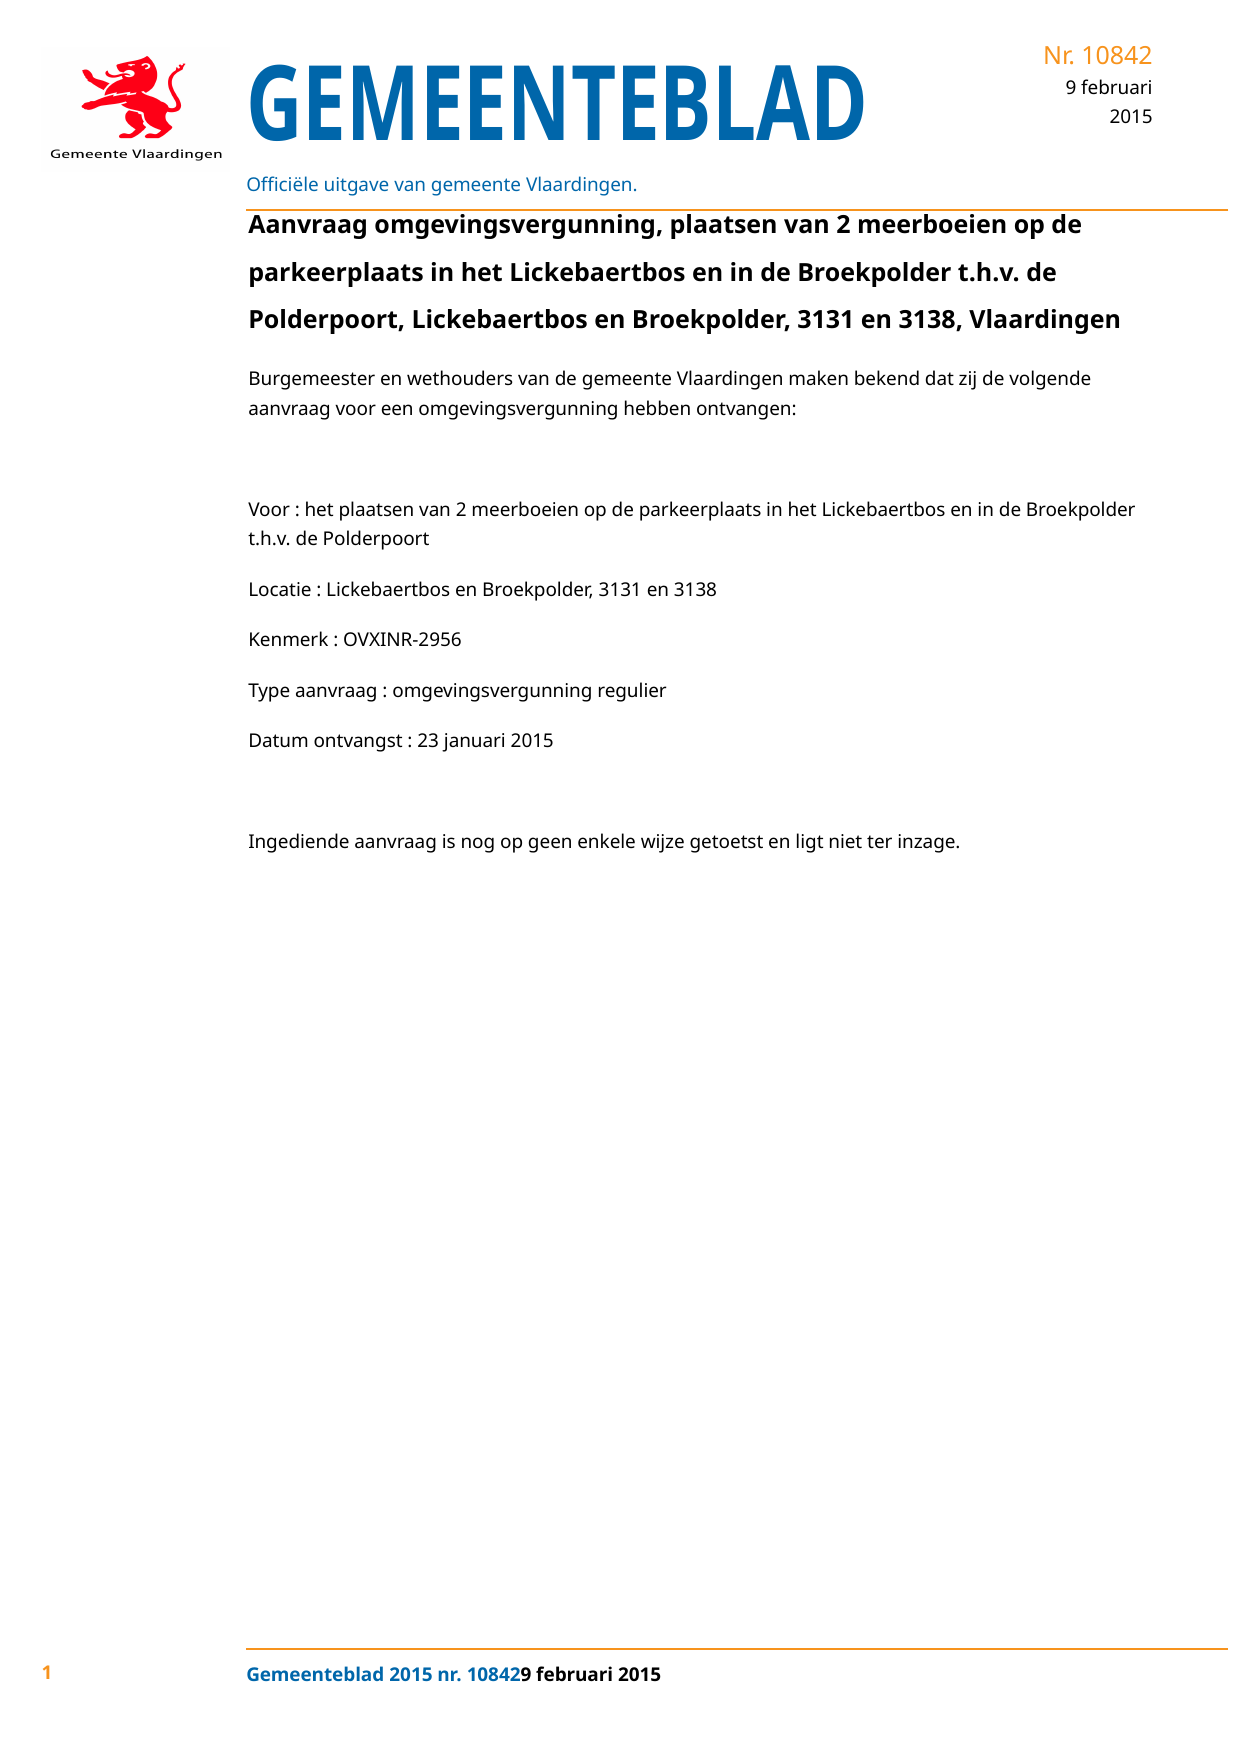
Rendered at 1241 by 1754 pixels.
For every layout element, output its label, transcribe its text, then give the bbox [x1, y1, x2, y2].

text Datum ontvangst : 23 januari 2015 [248, 727, 1152, 753]
text Ingediende aanvraag is nog op geen enkele wijze getoetst en ligt niet ter inzage. [248, 828, 1152, 854]
text Aanvraag omgevingsvergunning, plaatsen van 2 meerboeien op de parkeerplaats in het Lickebaertbos en in de Broekpolder t.h.v. de Polderpoort, Lickebaertbos en Broekpolder, 3131 en 3138, Vlaardingen [248, 211, 1152, 336]
text Type aanvraag : omgevingsvergunning regulier [248, 677, 1152, 702]
text Kenmerk : OVXINR-2956 [248, 626, 1152, 652]
text Voor : het plaatsen van 2 meerboeien op de parkeerplaats in het Lickebaertbos en in de Broekpolder t.h.v. de Polderpoort [248, 496, 1152, 551]
text Burgemeester en wethouders van de gemeente Vlaardingen maken bekend dat zij de volgende aanvraag voor een omgevingsvergunning hebben ontvangen: [248, 366, 1152, 421]
text Locatie : Lickebaertbos en Broekpolder, 3131 en 3138 [248, 576, 1152, 602]
picture [41, 47, 231, 172]
